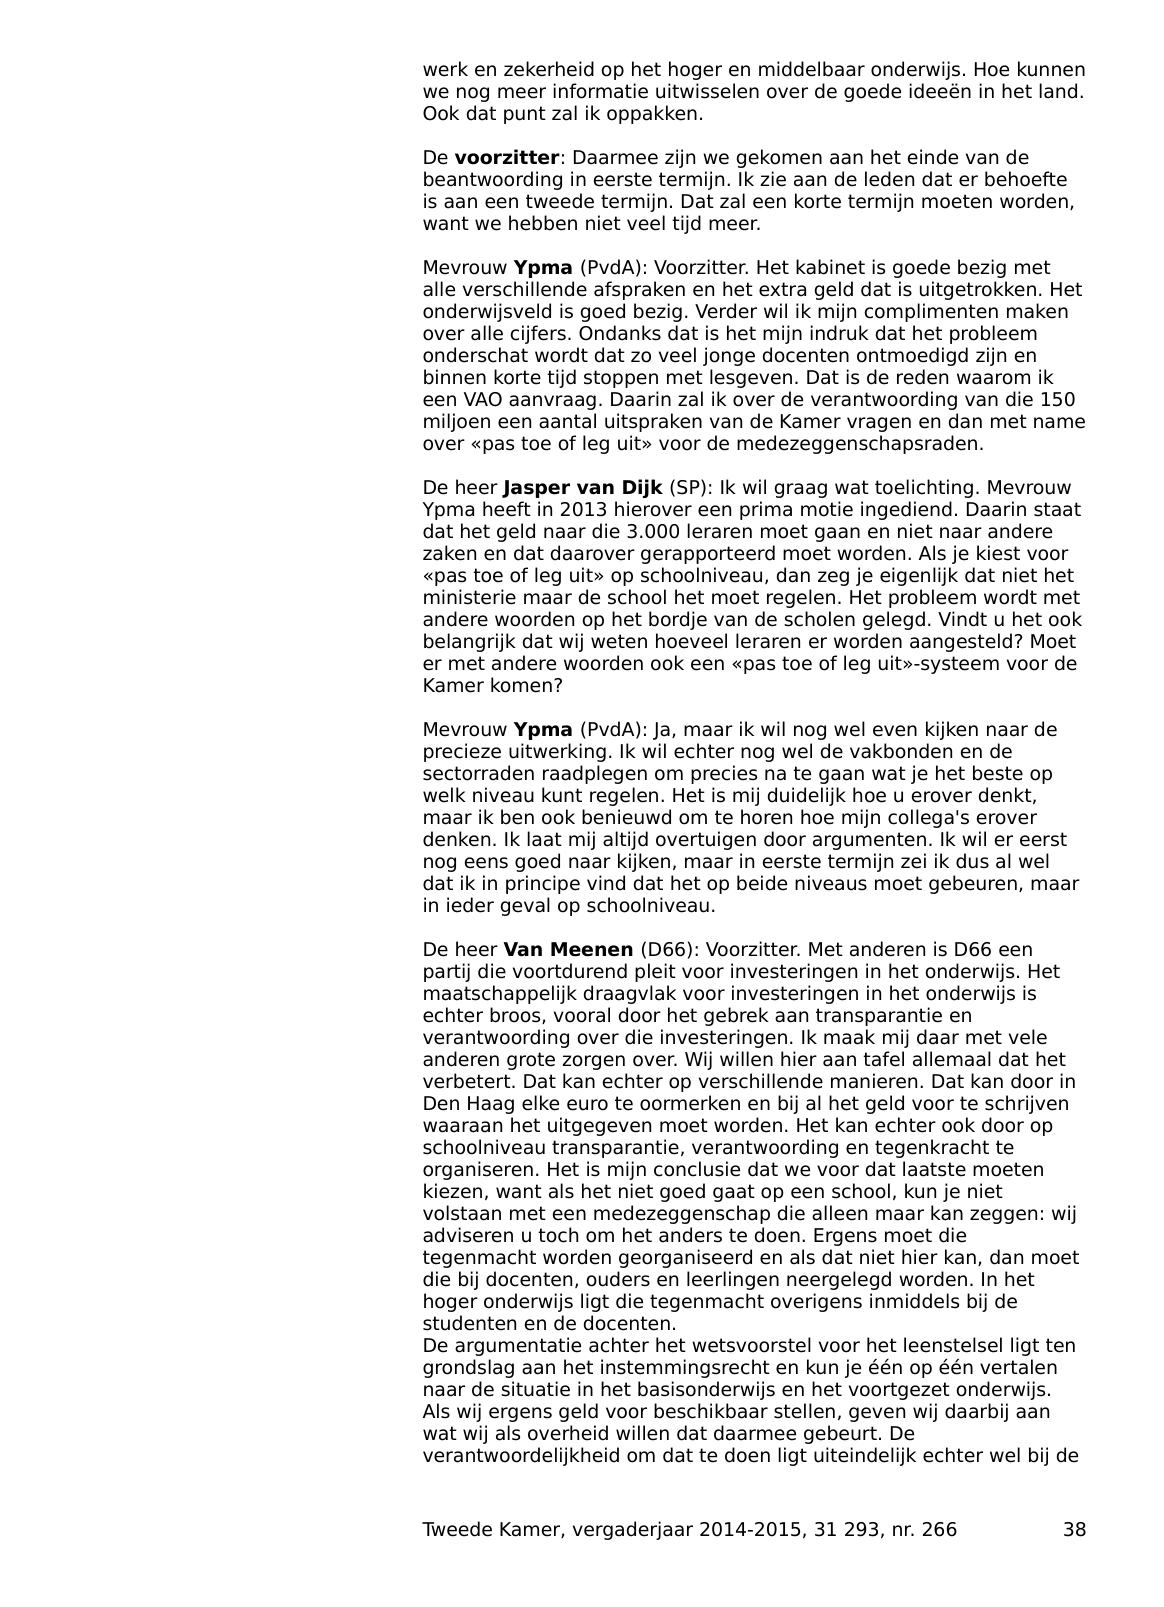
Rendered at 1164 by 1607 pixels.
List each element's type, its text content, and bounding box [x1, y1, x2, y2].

text Mevrouw Ypma (PvdA): Voorzitter. Het kabinet is goede bezig met alle verschillende afspraken en het extra geld dat is uitgetrokken. Het onderwijsveld is goed bezig. Verder wil ik mijn complimenten maken over alle cijfers. Ondanks dat is het mijn indruk dat het probleem onderschat wordt dat zo veel jonge docenten ontmoedigd zijn en binnen korte tijd stoppen met lesgeven. Dat is de reden waarom ik een VAO aanvraag. Daarin zal ik over de verantwoording van die 150 miljoen een aantal uitspraken van de Kamer vragen en dan met name over «pas toe of leg uit» voor de medezeggenschapsraden. [422, 257, 1087, 455]
text werk en zekerheid op het hoger en middelbaar onderwijs. Hoe kunnen we nog meer informatie uitwisselen over de goede ideeën in het land. Ook dat punt zal ik oppakken. [422, 59, 1087, 125]
text De heer Van Meenen (D66): Voorzitter. Met anderen is D66 een partij die voortdurend pleit voor investeringen in het onderwijs. Het maatschappelijk draagvlak voor investeringen in het onderwijs is echter broos, vooral door het gebrek aan transparantie en verantwoording over die investeringen. Ik maak mij daar met vele anderen grote zorgen over. Wij willen hier aan tafel allemaal dat het verbetert. Dat kan echter op verschillende manieren. Dat kan door in Den Haag elke euro te oormerken en bij al het geld voor te schrijven waaraan het uitgegeven moet worden. Het kan echter ook door op schoolniveau transparantie, verantwoording en tegenkracht te organiseren. Het is mijn conclusie dat we voor dat laatste moeten kiezen, want als het niet goed gaat op een school, kun je niet volstaan met een medezeggenschap die alleen maar kan zeggen: wij adviseren u toch om het anders te doen. Ergens moet die tegenmacht worden georganiseerd en als dat niet hier kan, dan moet die bij docenten, ouders en leerlingen neergelegd worden. In het hoger onderwijs ligt die tegenmacht overigens inmiddels bij de studenten en de docenten. [422, 939, 1087, 1335]
text De voorzitter: Daarmee zijn we gekomen aan het einde van de beantwoording in eerste termijn. Ik zie aan de leden dat er behoefte is aan een tweede termijn. Dat zal een korte termijn moeten worden, want we hebben niet veel tijd meer. [422, 147, 1087, 235]
text De heer Jasper van Dijk (SP): Ik wil graag wat toelichting. Mevrouw Ypma heeft in 2013 hierover een prima motie ingediend. Daarin staat dat het geld naar die 3.000 leraren moet gaan en niet naar andere zaken en dat daarover gerapporteerd moet worden. Als je kiest voor «pas toe of leg uit» op schoolniveau, dan zeg je eigenlijk dat niet het ministerie maar de school het moet regelen. Het probleem wordt met andere woorden op het bordje van de scholen gelegd. Vindt u het ook belangrijk dat wij weten hoeveel leraren er worden aangesteld? Moet er met andere woorden ook een «pas toe of leg uit»-systeem voor de Kamer komen? [422, 477, 1087, 697]
text Mevrouw Ypma (PvdA): Ja, maar ik wil nog wel even kijken naar de precieze uitwerking. Ik wil echter nog wel de vakbonden en de sectorraden raadplegen om precies na te gaan wat je het beste op welk niveau kunt regelen. Het is mij duidelijk hoe u erover denkt, maar ik ben ook benieuwd om te horen hoe mijn collega's erover denken. Ik laat mij altijd overtuigen door argumenten. Ik wil er eerst nog eens goed naar kijken, maar in eerste termijn zei ik dus al wel dat ik in principe vind dat het op beide niveaus moet gebeuren, maar in ieder geval op schoolniveau. [422, 719, 1087, 917]
text De argumentatie achter het wetsvoorstel voor het leenstelsel ligt ten grondslag aan het instemmingsrecht en kun je één op één vertalen naar de situatie in het basisonderwijs en het voortgezet onderwijs. [422, 1335, 1087, 1401]
text Als wij ergens geld voor beschikbaar stellen, geven wij daarbij aan wat wij als overheid willen dat daarmee gebeurt. De verantwoordelijkheid om dat te doen ligt uiteindelijk echter wel bij de [422, 1401, 1087, 1467]
